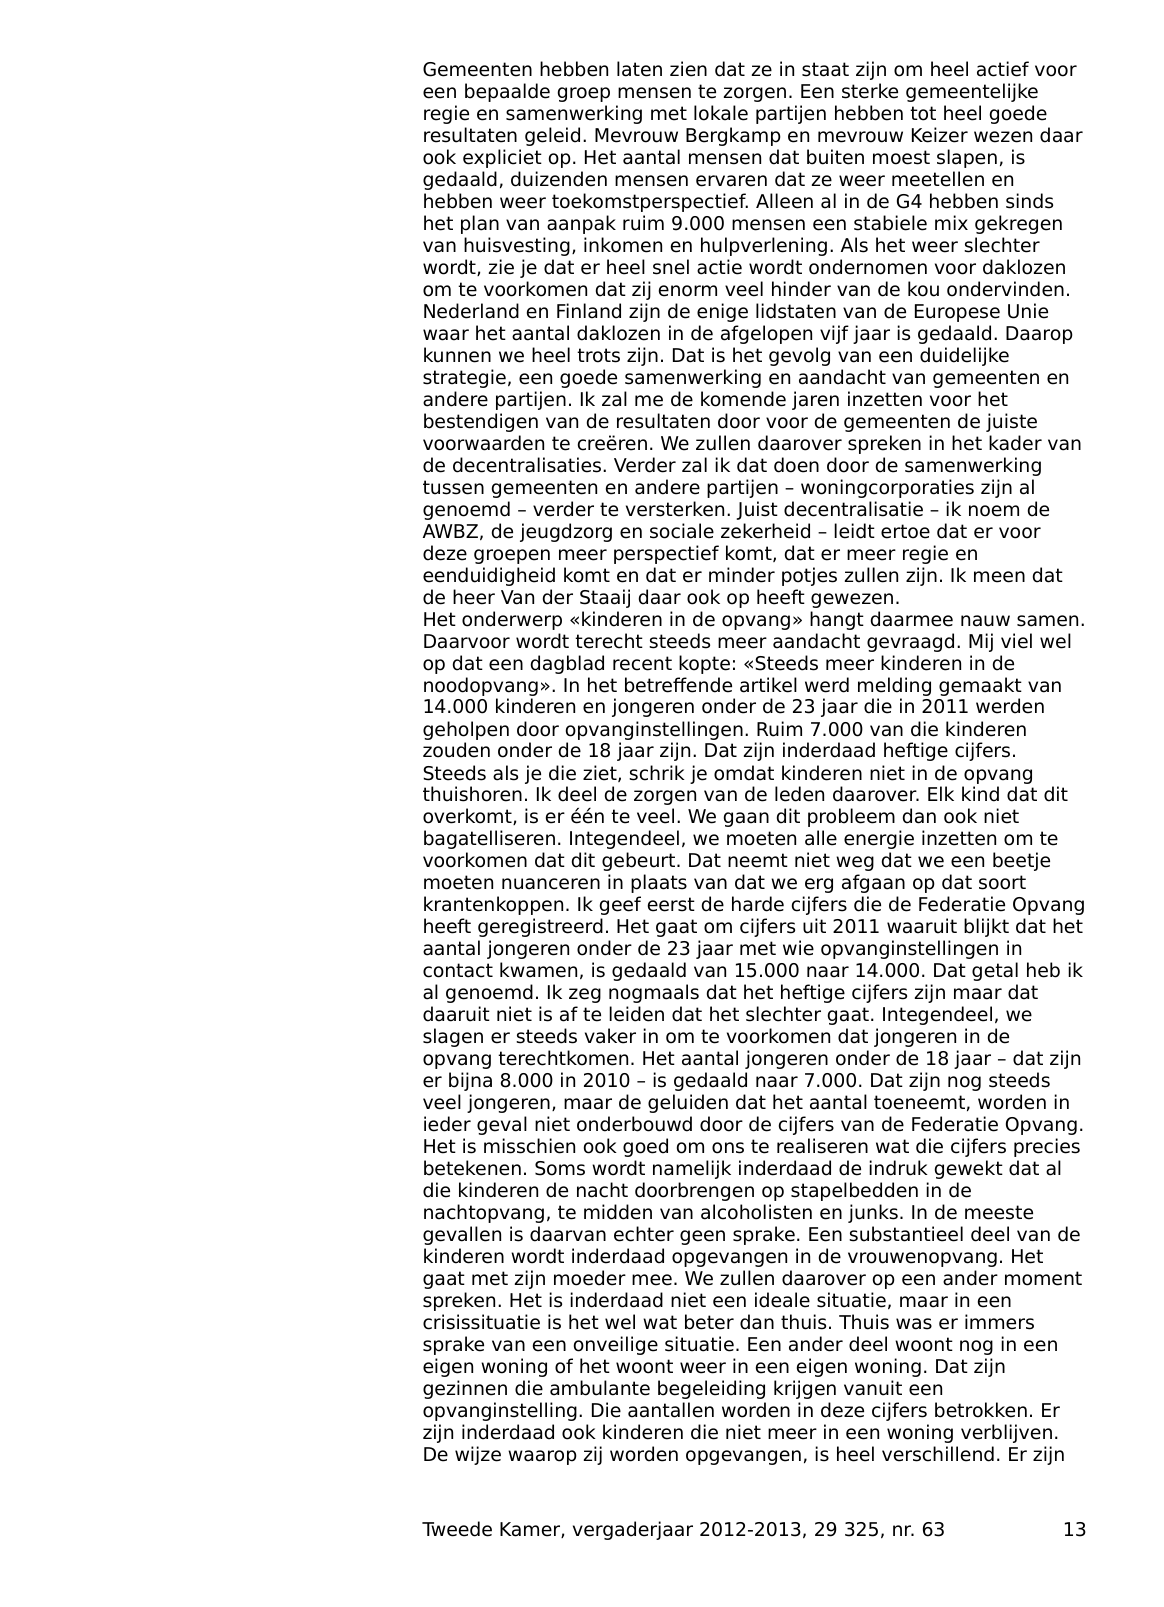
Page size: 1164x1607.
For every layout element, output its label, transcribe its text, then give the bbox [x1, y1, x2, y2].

text Het onderwerp «kinderen in de opvang» hangt daarmee nauw samen. Daarvoor wordt terecht steeds meer aandacht gevraagd. Mij viel wel op dat een dagblad recent kopte: «Steeds meer kinderen in de noodopvang». In het betreffende artikel werd melding gemaakt van 14.000 kinderen en jongeren onder de 23 jaar die in 2011 werden geholpen door opvanginstellingen. Ruim 7.000 van die kinderen zouden onder de 18 jaar zijn. Dat zijn inderdaad heftige cijfers. Steeds als je die ziet, schrik je omdat kinderen niet in de opvang thuishoren. Ik deel de zorgen van de leden daarover. Elk kind dat dit overkomt, is er één te veel. We gaan dit probleem dan ook niet bagatelliseren. Integendeel, we moeten alle energie inzetten om te voorkomen dat dit gebeurt. Dat neemt niet weg dat we een beetje moeten nuanceren in plaats van dat we erg afgaan op dat soort krantenkoppen. Ik geef eerst de harde cijfers die de Federatie Opvang heeft geregistreerd. Het gaat om cijfers uit 2011 waaruit blijkt dat het aantal jongeren onder de 23 jaar met wie opvanginstellingen in contact kwamen, is gedaald van 15.000 naar 14.000. Dat getal heb ik al genoemd. Ik zeg nogmaals dat het heftige cijfers zijn maar dat daaruit niet is af te leiden dat het slechter gaat. Integendeel, we slagen er steeds vaker in om te voorkomen dat jongeren in de opvang terechtkomen. Het aantal jongeren onder de 18 jaar – dat zijn er bijna 8.000 in 2010 – is gedaald naar 7.000. Dat zijn nog steeds veel jongeren, maar de geluiden dat het aantal toeneemt, worden in ieder geval niet onderbouwd door de cijfers van de Federatie Opvang. Het is misschien ook goed om ons te realiseren wat die cijfers precies betekenen. Soms wordt namelijk inderdaad de indruk gewekt dat al die kinderen de nacht doorbrengen op stapelbedden in de nachtopvang, te midden van alcoholisten en junks. In de meeste gevallen is daarvan echter geen sprake. Een substantieel deel van de kinderen wordt inderdaad opgevangen in de vrouwenopvang. Het gaat met zijn moeder mee. We zullen daarover op een ander moment spreken. Het is inderdaad niet een ideale situatie, maar in een crisissituatie is het wel wat beter dan thuis. Thuis was er immers sprake van een onveilige situatie. Een ander deel woont nog in een eigen woning of het woont weer in een eigen woning. Dat zijn gezinnen die ambulante begeleiding krijgen vanuit een opvanginstelling. Die aantallen worden in deze cijfers betrokken. Er zijn inderdaad ook kinderen die niet meer in een woning verblijven. De wijze waarop zij worden opgevangen, is heel verschillend. Er zijn [422, 608, 1087, 1466]
text Gemeenten hebben laten zien dat ze in staat zijn om heel actief voor een bepaalde groep mensen te zorgen. Een sterke gemeentelijke regie en samenwerking met lokale partijen hebben tot heel goede resultaten geleid. Mevrouw Bergkamp en mevrouw Keizer wezen daar ook expliciet op. Het aantal mensen dat buiten moest slapen, is gedaald, duizenden mensen ervaren dat ze weer meetellen en hebben weer toekomstperspectief. Alleen al in de G4 hebben sinds het plan van aanpak ruim 9.000 mensen een stabiele mix gekregen van huisvesting, inkomen en hulpverlening. Als het weer slechter wordt, zie je dat er heel snel actie wordt ondernomen voor daklozen om te voorkomen dat zij enorm veel hinder van de kou ondervinden. Nederland en Finland zijn de enige lidstaten van de Europese Unie waar het aantal daklozen in de afgelopen vijf jaar is gedaald. Daarop kunnen we heel trots zijn. Dat is het gevolg van een duidelijke strategie, een goede samenwerking en aandacht van gemeenten en andere partijen. Ik zal me de komende jaren inzetten voor het bestendigen van de resultaten door voor de gemeenten de juiste voorwaarden te creëren. We zullen daarover spreken in het kader van de decentralisaties. Verder zal ik dat doen door de samenwerking tussen gemeenten en andere partijen – woningcorporaties zijn al genoemd – verder te versterken. Juist decentralisatie – ik noem de AWBZ, de jeugdzorg en sociale zekerheid – leidt ertoe dat er voor deze groepen meer perspectief komt, dat er meer regie en eenduidigheid komt en dat er minder potjes zullen zijn. Ik meen dat de heer Van der Staaij daar ook op heeft gewezen. [422, 59, 1087, 608]
